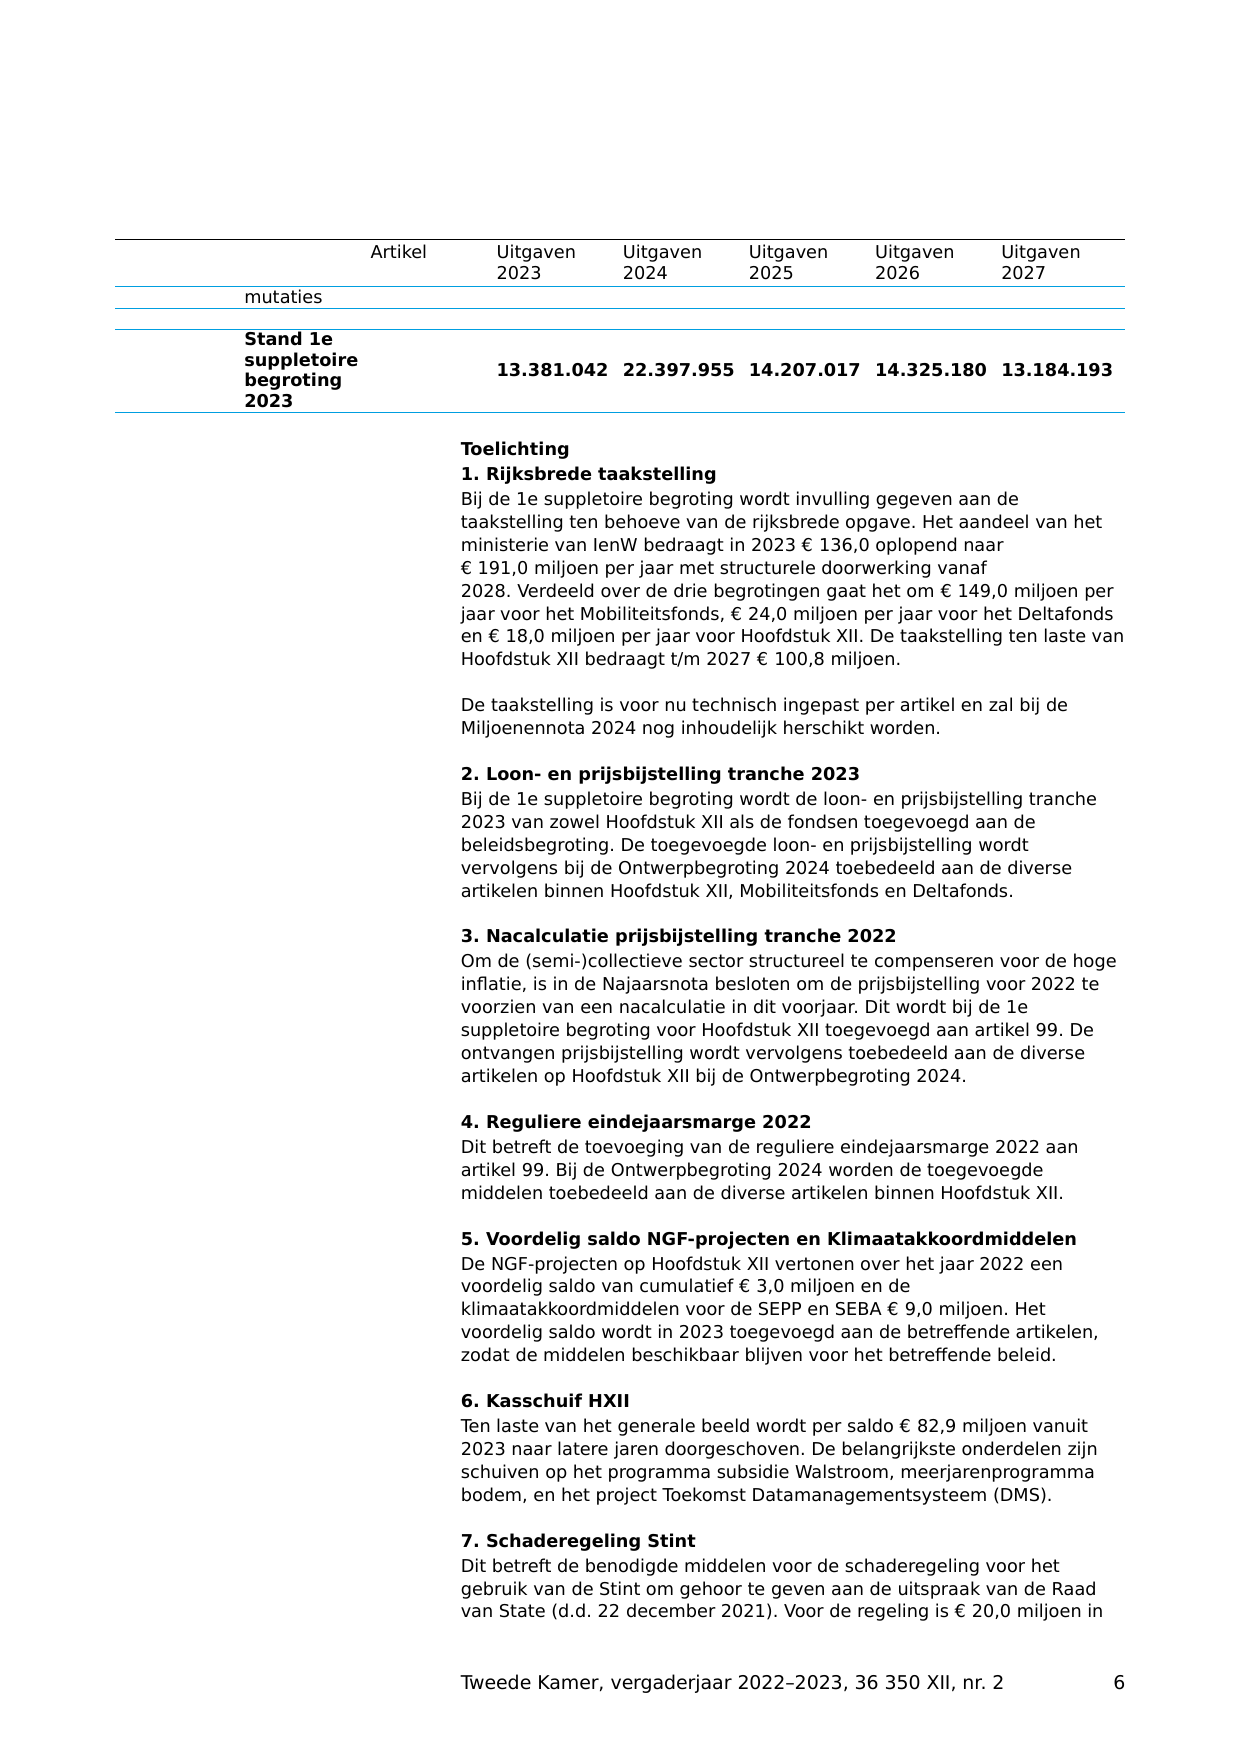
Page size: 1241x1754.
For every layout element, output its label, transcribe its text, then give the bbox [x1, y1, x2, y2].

text 2. Loon- en prijsbijstelling tranche 2023 [461, 762, 1125, 785]
text 7. Schaderegeling Stint [461, 1529, 1125, 1552]
text 3. Nacalculatie prijsbijstelling tranche 2022 [461, 924, 1125, 947]
text Toelichting [461, 437, 1125, 460]
table_cell [368, 309, 493, 328]
table_cell [494, 309, 620, 328]
table_cell [368, 330, 493, 412]
text De taakstelling is voor nu technisch ingepast per artikel en zal bij de Miljoenennota 2024 nog inhoudelijk herschikt worden. [461, 693, 1125, 739]
table_cell [368, 287, 493, 307]
table_cell [998, 287, 1125, 307]
text Bij de 1e suppletoire begroting wordt invulling gegeven aan de taakstelling ten behoeve van de rijksbrede opgave. Het aandeel van het ministerie van IenW bedraagt in 2023 € 136,0 oplopend naar € 191,0 miljoen per jaar met structurele doorwerking vanaf 2028. Verdeeld over de drie begrotingen gaat het om € 149,0 miljoen per jaar voor het Mobiliteitsfonds, € 24,0 miljoen per jaar voor het Deltafonds en € 18,0 miljoen per jaar voor Hoofdstuk XII. De taakstelling ten laste van Hoofdstuk XII bedraagt t/m 2027 € 100,8 miljoen. [461, 487, 1125, 670]
table_cell Uitgaven 2027 [998, 240, 1125, 286]
table_cell [746, 287, 872, 307]
table_cell 13.184.193 [998, 330, 1125, 412]
text Om de (semi-)collectieve sector structureel te compenseren voor de hoge inflatie, is in de Najaarsnota besloten om de prijsbijstelling voor 2022 te voorzien van een nacalculatie in dit voorjaar. Dit wordt bij de 1e suppletoire begroting voor Hoofdstuk XII toegevoegd aan artikel 99. De ontvangen prijsbijstelling wordt vervolgens toebedeeld aan de diverse artikelen op Hoofdstuk XII bij de Ontwerpbegroting 2024. [461, 949, 1125, 1087]
table_cell Artikel [368, 240, 493, 286]
table_cell 13.381.042 [494, 330, 620, 412]
text De NGF-projecten op Hoofdstuk XII vertonen over het jaar 2022 een voordelig saldo van cumulatief € 3,0 miljoen en de klimaatakkoordmiddelen voor de SEPP en SEBA € 9,0 miljoen. Het voordelig saldo wordt in 2023 toegevoegd aan de betreffende artikelen, zodat de middelen beschikbaar blijven voor het betreffende beleid. [461, 1252, 1125, 1366]
table_cell [115, 309, 241, 328]
table_cell [746, 309, 872, 328]
table_cell mutaties [241, 287, 367, 307]
text Dit betreft de toevoeging van de reguliere eindejaarsmarge 2022 aan artikel 99. Bij de Ontwerpbegroting 2024 worden de toegevoegde middelen toebedeeld aan de diverse artikelen binnen Hoofdstuk XII. [461, 1135, 1125, 1204]
text 1. Rijksbrede taakstelling [461, 462, 1125, 485]
table_cell [872, 287, 998, 307]
table_cell Uitgaven 2024 [620, 240, 746, 286]
text Dit betreft de benodigde middelen voor de schaderegeling voor het gebruik van de Stint om gehoor te geven aan de uitspraak van de Raad van State (d.d. 22 december 2021). Voor de regeling is € 20,0 miljoen in [461, 1554, 1125, 1622]
text 4. Reguliere eindejaarsmarge 2022 [461, 1110, 1125, 1133]
text 6. Kasschuif HXII [461, 1389, 1125, 1412]
text Ten laste van het generale beeld wordt per saldo € 82,9 miljoen vanuit 2023 naar latere jaren doorgeschoven. De belangrijkste onderdelen zijn schuiven op het programma subsidie Walstroom, meerjarenprogramma bodem, en het project Toekomst Datamanagementsysteem (DMS). [461, 1414, 1125, 1506]
text Bij de 1e suppletoire begroting wordt de loon- en prijsbijstelling tranche 2023 van zowel Hoofdstuk XII als de fondsen toegevoegd aan de beleidsbegroting. De toegevoegde loon- en prijsbijstelling wordt vervolgens bij de Ontwerpbegroting 2024 toebedeeld aan de diverse artikelen binnen Hoofdstuk XII, Mobiliteitsfonds en Deltafonds. [461, 787, 1125, 902]
table_cell [620, 287, 746, 307]
table_header Tabel 2 Belangrijkste suppletoire uitgavenmutaties 2023 (Eerste suppletoire begroting) (bedragen x € 1.000) [115, 191, 1125, 239]
table_cell [620, 309, 746, 328]
table_cell Uitgaven 2026 [872, 240, 998, 286]
table_cell 22.397.955 [620, 330, 746, 412]
table_cell 14.207.017 [746, 330, 872, 412]
table_cell [494, 287, 620, 307]
table_cell [115, 330, 241, 412]
table_cell [998, 309, 1125, 328]
table_cell Uitgaven 2025 [746, 240, 872, 286]
table_cell [241, 309, 367, 328]
table_cell 14.325.180 [872, 330, 998, 412]
table_cell Stand 1e suppletoire begroting 2023 [241, 330, 367, 412]
text 5. Voordelig saldo NGF-projecten en Klimaatakkoordmiddelen [461, 1227, 1125, 1249]
table_cell Uitgaven 2023 [494, 240, 620, 286]
table_cell [872, 309, 998, 328]
table_cell [115, 287, 241, 307]
table_cell [115, 240, 241, 286]
table_cell [241, 240, 367, 286]
